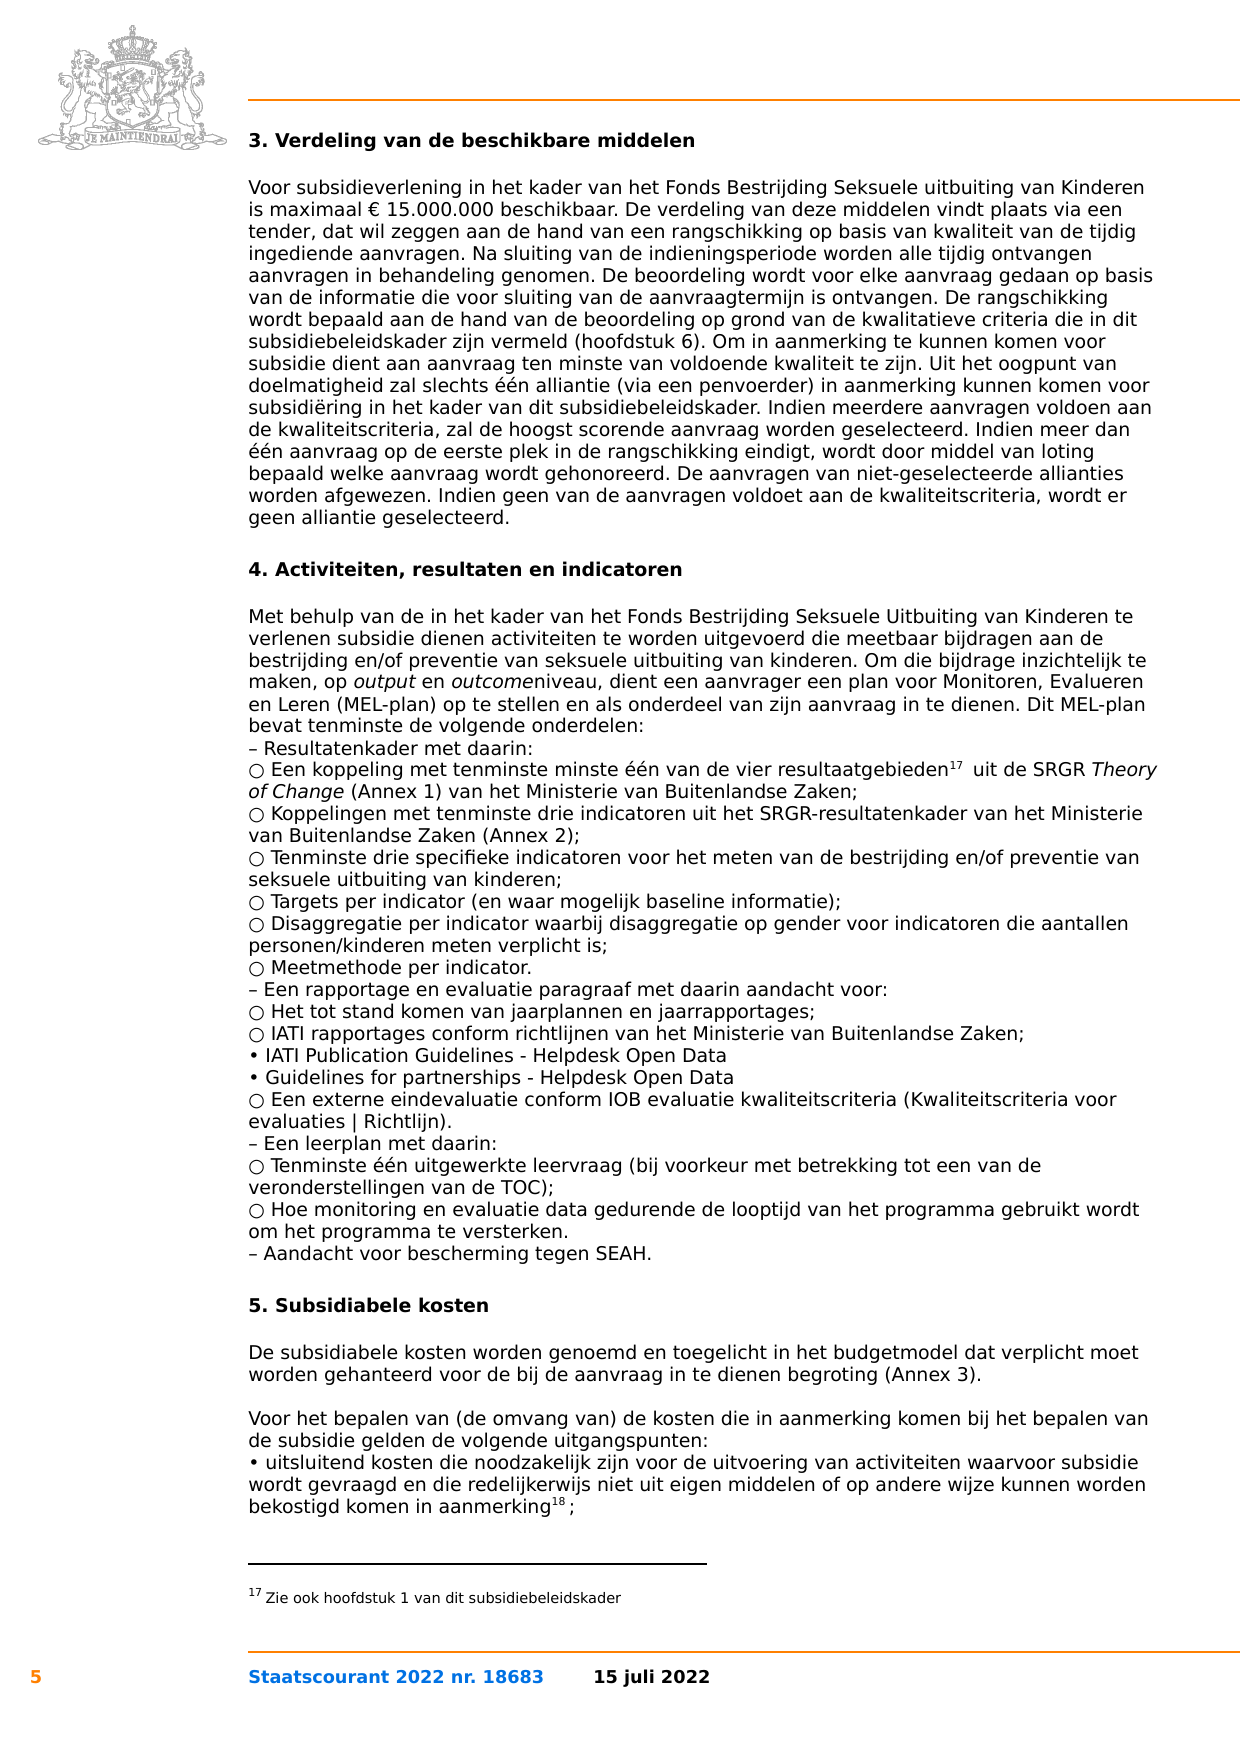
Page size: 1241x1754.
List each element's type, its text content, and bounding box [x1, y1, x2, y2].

subtitle 5. Subsidiabele kosten [248, 1295, 1163, 1317]
text ○ IATI rapportages conform richtlijnen van het Ministerie van Buitenlandse Zaken; [248, 1023, 1163, 1045]
text • IATI Publication Guidelines - Helpdesk Open Data [248, 1045, 1163, 1067]
text Met behulp van de in het kader van het Fonds Bestrijding Seksuele Uitbuiting van Kinderen te verlenen subsidie dienen activiteiten te worden uitgevoerd die meetbaar bijdragen aan de bestrijding en/of preventie van seksuele uitbuiting van kinderen. Om die bijdrage inzichtelijk te maken, op output en outcomeniveau, dient een aanvrager een plan voor Monitoren, Evalueren en Leren (MEL-plan) op te stellen en als onderdeel van zijn aanvraag in te dienen. Dit MEL-plan bevat tenminste de volgende onderdelen: [248, 606, 1163, 737]
subtitle 4. Activiteiten, resultaten en indicatoren [248, 558, 1163, 581]
text • uitsluitend kosten die noodzakelijk zijn voor de uitvoering van activiteiten waarvoor subsidie wordt gevraagd en die redelijkerwijs niet uit eigen middelen of op andere wijze kunnen worden bekostigd komen in aanmerking; [248, 1452, 1163, 1518]
text ○ Targets per indicator (en waar mogelijk baseline informatie); [248, 891, 1163, 913]
text • Guidelines for partnerships - Helpdesk Open Data [248, 1067, 1163, 1089]
text ○ Koppelingen met tenminste drie indicatoren uit het SRGR-resultatenkader van het Ministerie van Buitenlandse Zaken (Annex 2); [248, 803, 1163, 847]
text ○ Disaggregatie per indicator waarbij disaggregatie op gender voor indicatoren die aantallen personen/kinderen meten verplicht is; [248, 913, 1163, 957]
text Voor het bepalen van (de omvang van) de kosten die in aanmerking komen bij het bepalen van de subsidie gelden de volgende uitgangspunten: [248, 1408, 1163, 1452]
text – Resultatenkader met daarin: [248, 737, 1163, 759]
text ○ Het tot stand komen van jaarplannen en jaarrapportages; [248, 1001, 1163, 1023]
text – Aandacht voor bescherming tegen SEAH. [248, 1243, 1163, 1265]
text ○ Een koppeling met tenminste minste één van de vier resultaatgebieden uit de SRGR Theory of Change (Annex 1) van het Ministerie van Buitenlandse Zaken; [248, 759, 1163, 803]
text ○ Tenminste één uitgewerkte leervraag (bij voorkeur met betrekking tot een van de veronderstellingen van de TOC); [248, 1155, 1163, 1199]
subtitle 3. Verdeling van de beschikbare middelen [248, 130, 1163, 152]
picture [38, 25, 227, 150]
text De subsidiabele kosten worden genoemd en toegelicht in het budgetmodel dat verplicht moet worden gehanteerd voor de bij de aanvraag in te dienen begroting (Annex 3). [248, 1342, 1163, 1386]
text ○ Meetmethode per indicator. [248, 957, 1163, 979]
text ○ Een externe eindevaluatie conform IOB evaluatie kwaliteitscriteria (Kwaliteitscriteria voor evaluaties | Richtlijn). [248, 1089, 1163, 1133]
text – Een leerplan met daarin: [248, 1133, 1163, 1155]
text ○ Tenminste drie specifieke indicatoren voor het meten van de bestrijding en/of preventie van seksuele uitbuiting van kinderen; [248, 847, 1163, 891]
text – Een rapportage en evaluatie paragraaf met daarin aandacht voor: [248, 979, 1163, 1001]
text Zie ook hoofdstuk 1 van dit subsidiebeleidskader [248, 1586, 1163, 1608]
text Voor subsidieverlening in het kader van het Fonds Bestrijding Seksuele uitbuiting van Kinderen is maximaal € 15.000.000 beschikbaar. De verdeling van deze middelen vindt plaats via een tender, dat wil zeggen aan de hand van een rangschikking op basis van kwaliteit van de tijdig ingediende aanvragen. Na sluiting van de indieningsperiode worden alle tijdig ontvangen aanvragen in behandeling genomen. De beoordeling wordt voor elke aanvraag gedaan op basis van de informatie die voor sluiting van de aanvraagtermijn is ontvangen. De rangschikking wordt bepaald aan de hand van de beoordeling op grond van de kwalitatieve criteria die in dit subsidiebeleidskader zijn vermeld (hoofdstuk 6). Om in aanmerking te kunnen komen voor subsidie dient aan aanvraag ten minste van voldoende kwaliteit te zijn. Uit het oogpunt van doelmatigheid zal slechts één alliantie (via een penvoerder) in aanmerking kunnen komen voor subsidiëring in het kader van dit subsidiebeleidskader. Indien meerdere aanvragen voldoen aan de kwaliteitscriteria, zal de hoogst scorende aanvraag worden geselecteerd. Indien meer dan één aanvraag op de eerste plek in de rangschikking eindigt, wordt door middel van loting bepaald welke aanvraag wordt gehonoreerd. De aanvragen van niet-geselecteerde allianties worden afgewezen. Indien geen van de aanvragen voldoet aan de kwaliteitscriteria, wordt er geen alliantie geselecteerd. [248, 177, 1163, 528]
text ○ Hoe monitoring en evaluatie data gedurende de looptijd van het programma gebruikt wordt om het programma te versterken. [248, 1199, 1163, 1243]
